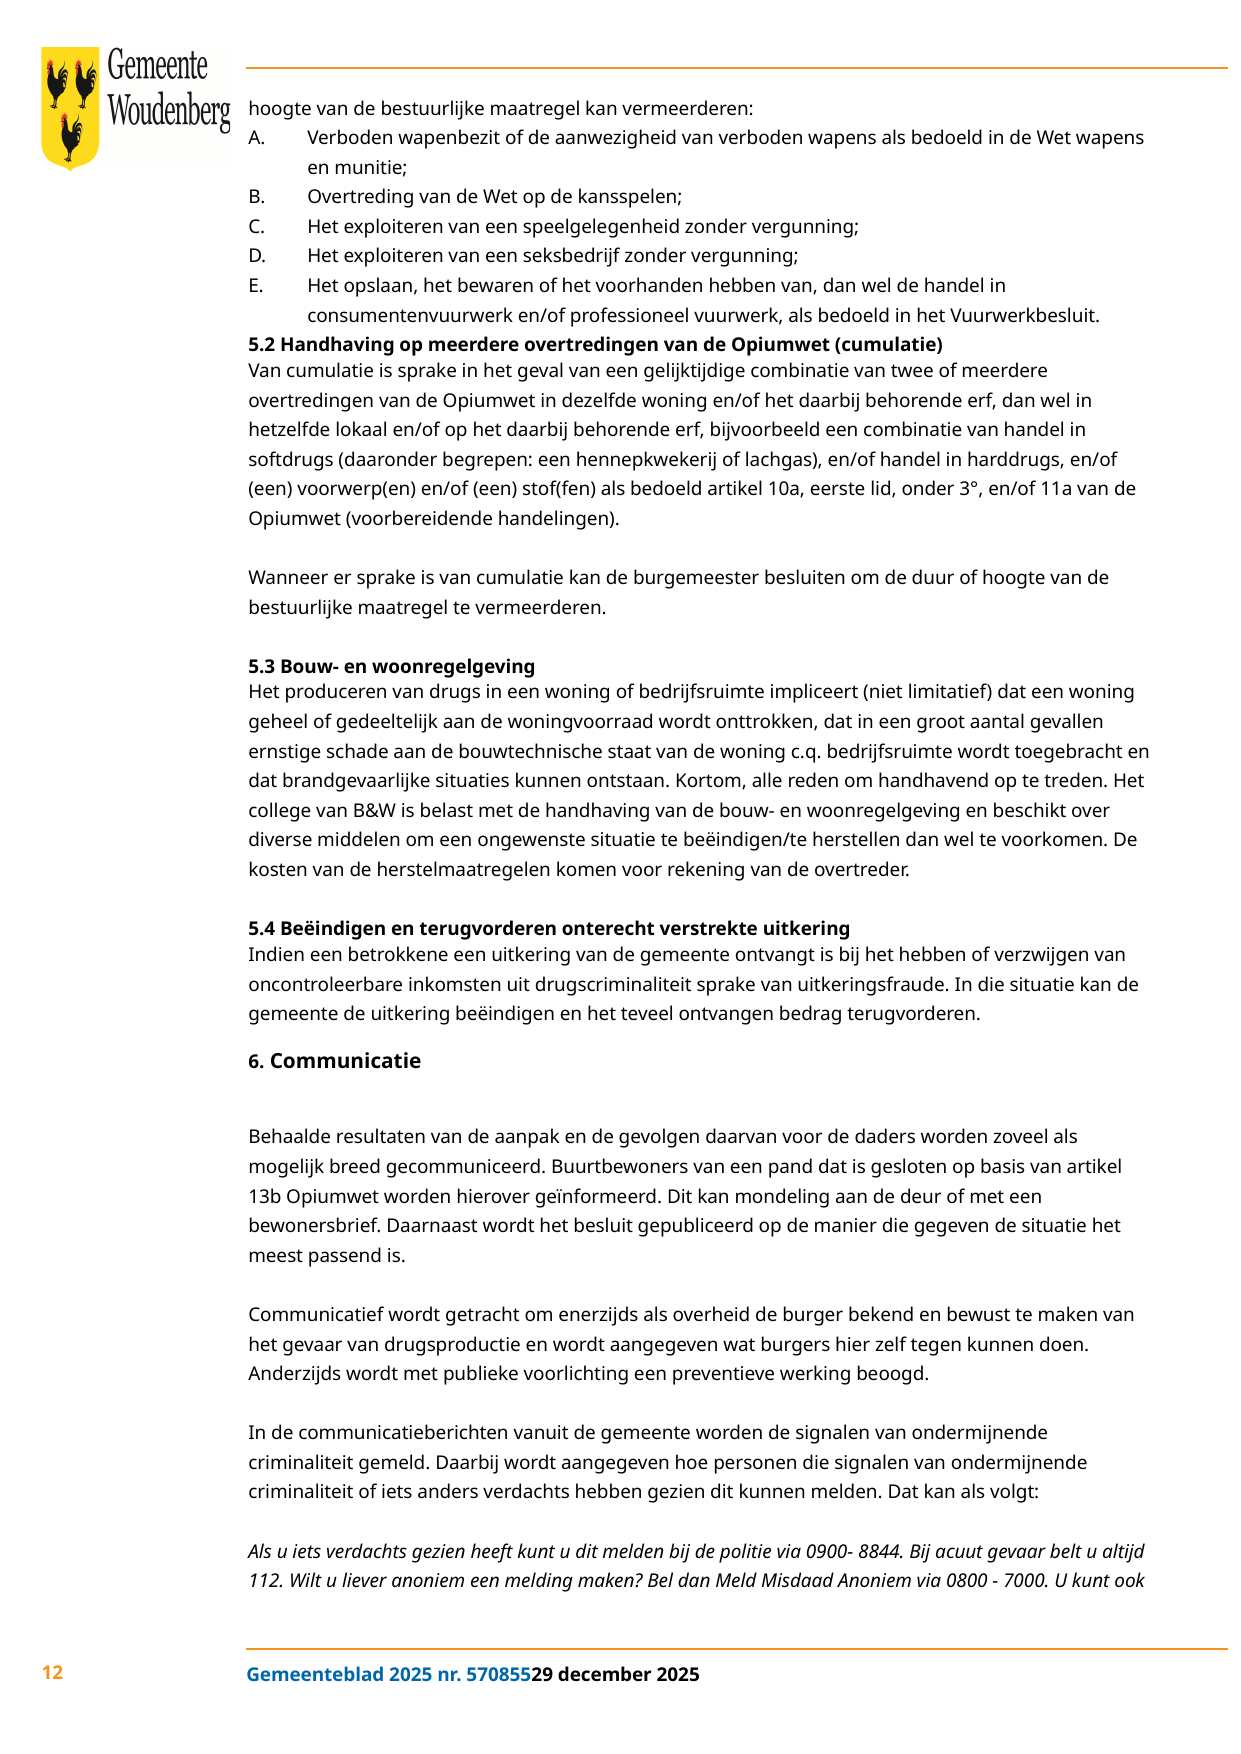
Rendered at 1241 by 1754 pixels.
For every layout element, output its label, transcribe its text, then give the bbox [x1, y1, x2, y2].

text Indien een betrokkene een uitkering van de gemeente ontvangt is bij het hebben of verzwijgen van oncontroleerbare inkomsten uit drugscriminaliteit sprake van uitkeringsfraude. In die situatie kan de gemeente de uitkering beëindigen en het teveel ontvangen bedrag terugvorderen. [248, 941, 1152, 1026]
text Als u iets verdachts gezien heeft kunt u dit melden bij de politie via 0900- 8844. Bij acuut gevaar belt u altijd 112. Wilt u liever anoniem een melding maken? Bel dan Meld Misdaad Anoniem via 0800 - 7000. U kunt ook [248, 1538, 1152, 1593]
text Het produceren van drugs in een woning of bedrijfsruimte impliceert (niet limitatief) dat een woning geheel of gedeeltelijk aan de woningvoorraad wordt onttrokken, dat in een groot aantal gevallen ernstige schade aan de bouwtechnische staat van de woning c.q. bedrijfsruimte wordt toegebracht en dat brandgevaarlijke situaties kunnen ontstaan. Kortom, alle reden om handhavend op te treden. Het college van B&W is belast met de handhaving van de bouw- en woonregelgeving en beschikt over diverse middelen om een ongewenste situatie te beëindigen/te herstellen dan wel te voorkomen. De kosten van de herstelmaatregelen komen voor rekening van de overtreder. [248, 679, 1152, 882]
text 5.4 Beëindigen en terugvorderen onterecht verstrekte uitkering [248, 915, 1152, 941]
picture [41, 47, 231, 172]
list Het exploiteren van een speelgelegenheid zonder vergunning; [248, 213, 1152, 239]
text Van cumulatie is sprake in het geval van een gelijktijdige combinatie van twee of meerdere overtredingen van de Opiumwet in dezelfde woning en/of het daarbij behorende erf, dan wel in hetzelfde lokaal en/of op het daarbij behorende erf, bijvoorbeeld een combinatie van handel in softdrugs (daaronder begrepen: een hennepkwekerij of lachgas), en/of handel in harddrugs, en/of (een) voorwerp(en) en/of (een) stof(fen) als bedoeld artikel 10a, eerste lid, onder 3°, en/of 11a van de Opiumwet (voorbereidende handelingen). [248, 357, 1152, 531]
text Behaalde resultaten van de aanpak en de gevolgen daarvan voor de daders worden zoveel als mogelijk breed gecommuniceerd. Buurtbewoners van een pand dat is gesloten op basis van artikel 13b Opiumwet worden hierover geïnformeerd. Dit kan mondeling aan de deur of met een bewonersbrief. Daarnaast wordt het besluit gepubliceerd op de manier die gegeven de situatie het meest passend is. [248, 1124, 1152, 1268]
text 5.2 Handhaving op meerdere overtredingen van de Opiumwet (cumulatie) [248, 331, 1152, 357]
list Het opslaan, het bewaren of het voorhanden hebben van, dan wel de handel in consumentenvuurwerk en/of professioneel vuurwerk, als bedoeld in het Vuurwerkbesluit. [248, 272, 1152, 328]
text Wanneer er sprake is van cumulatie kan de burgemeester besluiten om de duur of hoogte van de bestuurlijke maatregel te vermeerderen. [248, 564, 1152, 619]
text In de communicatieberichten vanuit de gemeente worden de signalen van ondermijnende criminaliteit gemeld. Daarbij wordt aangegeven hoe personen die signalen van ondermijnende criminaliteit of iets anders verdachts hebben gezien dit kunnen melden. Dat kan als volgt: [248, 1419, 1152, 1504]
list Het exploiteren van een seksbedrijf zonder vergunning; [248, 243, 1152, 268]
text Communicatief wordt getracht om enerzijds als overheid de burger bekend en bewust te maken van het gevaar van drugsproductie en wordt aangegeven wat burgers hier zelf tegen kunnen doen. Anderzijds wordt met publieke voorlichting een preventieve werking beoogd. [248, 1301, 1152, 1386]
text hoogte van de bestuurlijke maatregel kan vermeerderen: [248, 95, 1152, 121]
text 6. Communicatie [248, 1046, 1152, 1074]
list Verboden wapenbezit of de aanwezigheid van verboden wapens als bedoeld in de Wet wapens en munitie; [248, 124, 1152, 180]
list Overtreding van de Wet op de kansspelen; [248, 183, 1152, 209]
text 5.3 Bouw- en woonregelgeving [248, 653, 1152, 679]
